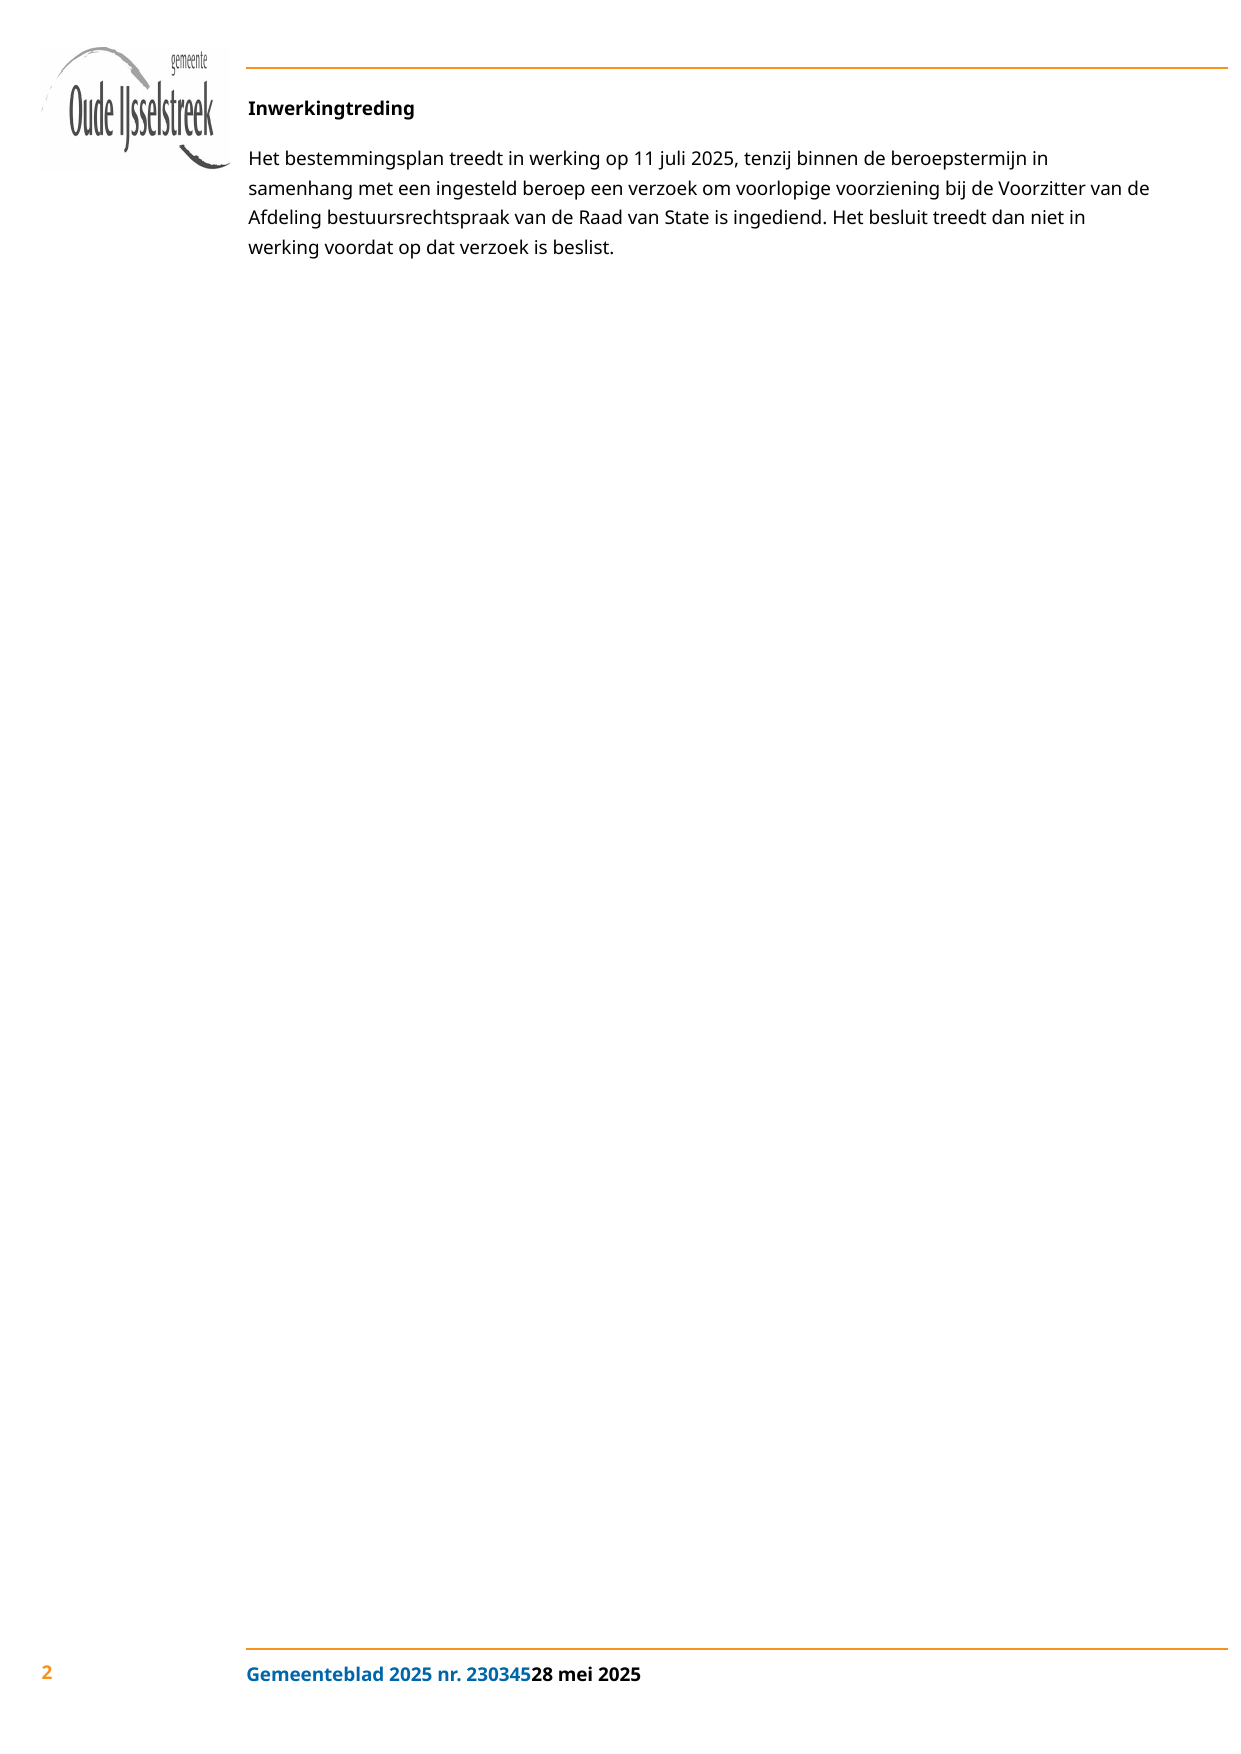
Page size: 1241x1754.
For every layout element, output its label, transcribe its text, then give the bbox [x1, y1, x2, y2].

picture [41, 47, 231, 172]
text Het bestemmingsplan treedt in werking op 11 juli 2025, tenzij binnen de beroepstermijn in samenhang met een ingesteld beroep een verzoek om voorlopige voorziening bij de Voorzitter van de Afdeling bestuursrechtspraak van de Raad van State is ingediend. Het besluit treedt dan niet in werking voordat op dat verzoek is beslist. [248, 145, 1152, 260]
text Inwerkingtreding [248, 95, 1152, 121]
